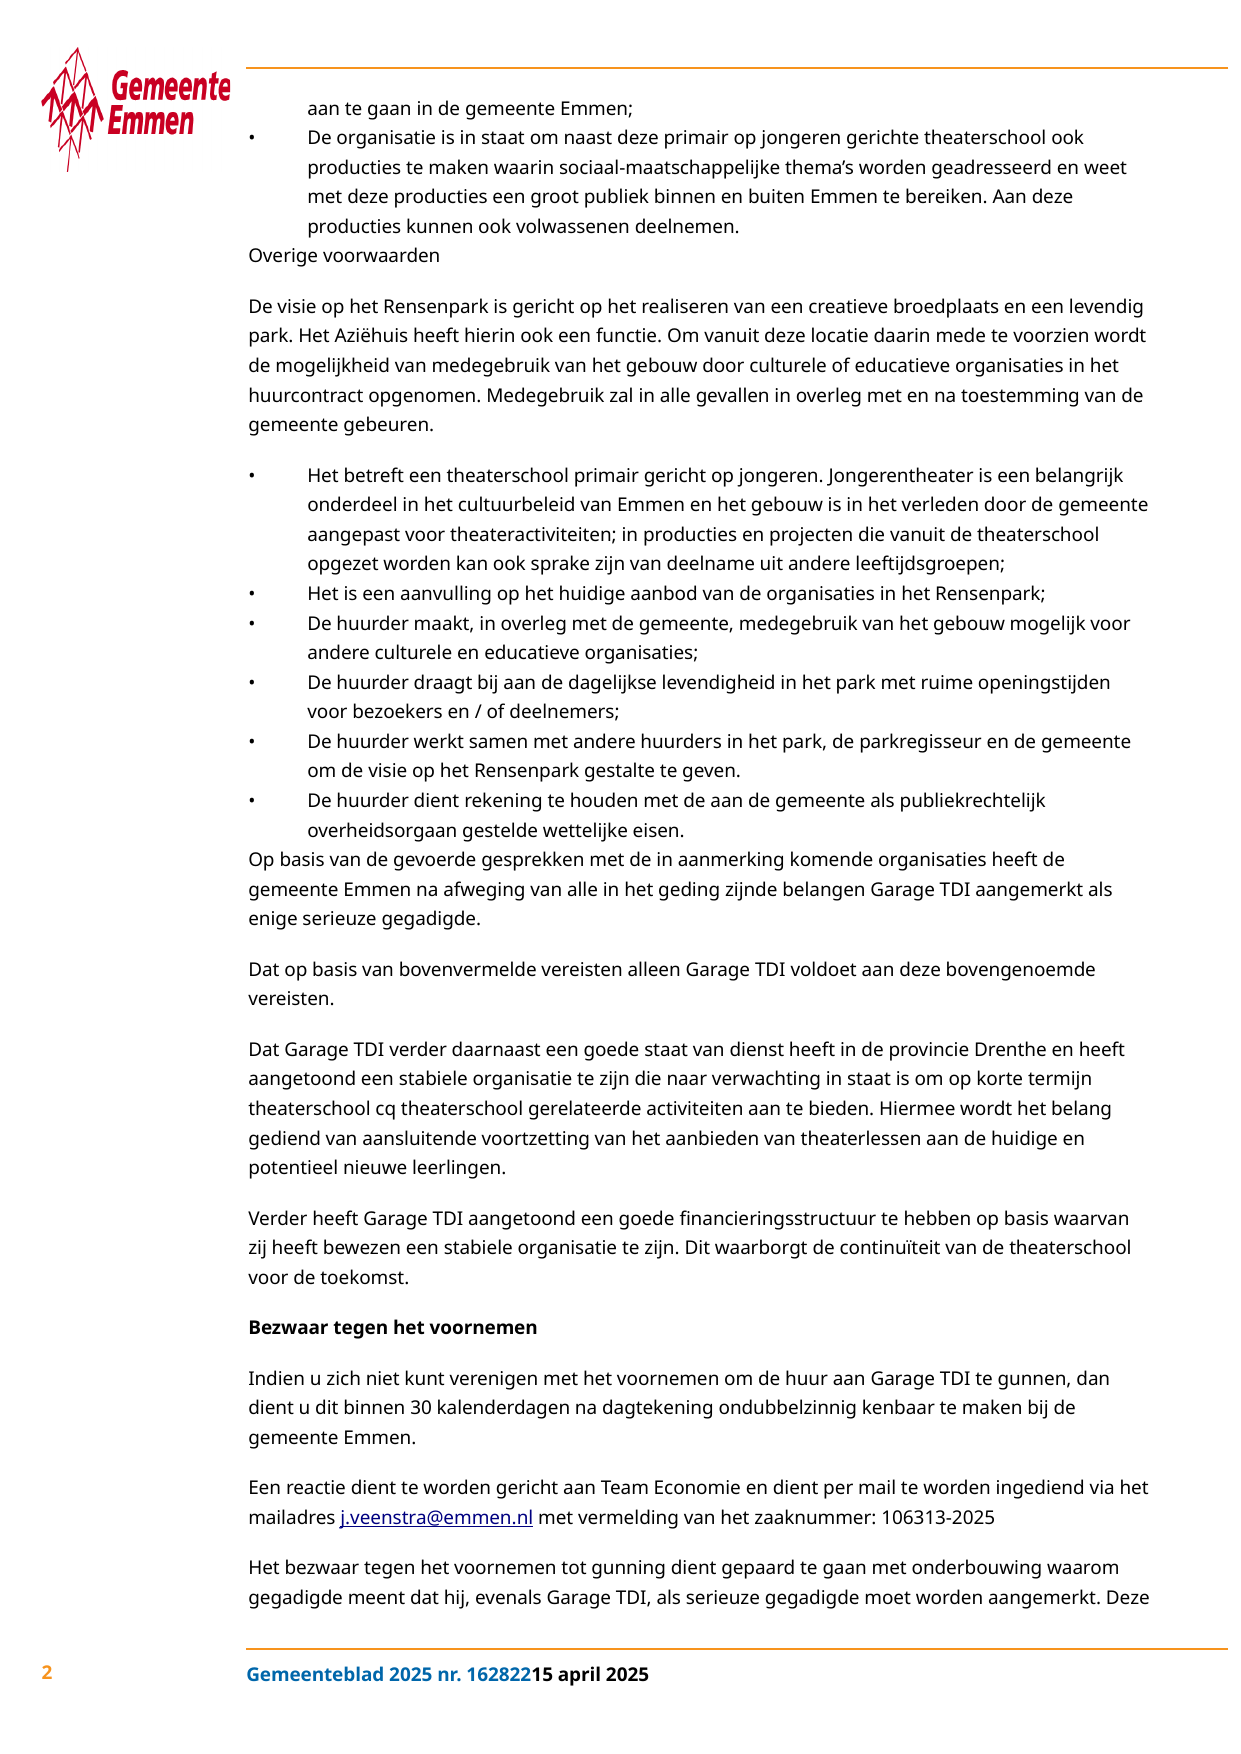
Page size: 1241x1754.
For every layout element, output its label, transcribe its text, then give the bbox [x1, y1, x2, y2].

text De visie op het Rensenpark is gericht op het realiseren van een creatieve broedplaats en een levendig park. Het Aziëhuis heeft hierin ook een functie. Om vanuit deze locatie daarin mede te voorzien wordt de mogelijkheid van medegebruik van het gebouw door culturele of educatieve organisaties in het huurcontract opgenomen. Medegebruik zal in alle gevallen in overleg met en na toestemming van de gemeente gebeuren. [248, 293, 1152, 437]
list Het betreft een theaterschool primair gericht op jongeren. Jongerentheater is een belangrijk onderdeel in het cultuurbeleid van Emmen en het gebouw is in het verleden door de gemeente aangepast voor theateractiviteiten; in producties en projecten die vanuit de theaterschool opgezet worden kan ook sprake zijn van deelname uit andere leeftijdsgroepen; [248, 462, 1152, 576]
list De huurder draagt bij aan de dagelijkse levendigheid in het park met ruime openingstijden voor bezoekers en / of deelnemers; [248, 669, 1152, 724]
list De huurder maakt, in overleg met de gemeente, medegebruik van het gebouw mogelijk voor andere culturele en educatieve organisaties; [248, 610, 1152, 665]
list De huurder werkt samen met andere huurders in het park, de parkregisseur en de gemeente om de visie op het Rensenpark gestalte te geven. [248, 728, 1152, 783]
picture [41, 47, 231, 172]
text Een reactie dient te worden gericht aan Team Economie en dient per mail te worden ingediend via het mailadres j.veenstra@emmen.nl met vermelding van het zaaknummer: 106313-2025 [248, 1474, 1152, 1530]
text Indien u zich niet kunt verenigen met het voornemen om de huur aan Garage TDI te gunnen, dan dient u dit binnen 30 kalenderdagen na dagtekening ondubbelzinnig kenbaar te maken bij de gemeente Emmen. [248, 1365, 1152, 1450]
text Dat op basis van bovenvermelde vereisten alleen Garage TDI voldoet aan deze bovengenoemde vereisten. [248, 956, 1152, 1011]
list De huurder dient rekening te houden met de aan de gemeente als publiekrechtelijk overheidsorgaan gestelde wettelijke eisen. [248, 787, 1152, 843]
text Bezwaar tegen het voornemen [248, 1314, 1152, 1340]
list De organisatie is in staat om naast deze primair op jongeren gerichte theaterschool ook producties te maken waarin sociaal-maatschappelijke thema’s worden geadresseerd en weet met deze producties een groot publiek binnen en buiten Emmen te bereiken. Aan deze producties kunnen ook volwassenen deelnemen. [248, 124, 1152, 239]
list Het is een aanvulling op het huidige aanbod van de organisaties in het Rensenpark; [248, 580, 1152, 606]
text Verder heeft Garage TDI aangetoond een goede financieringsstructuur te hebben op basis waarvan zij heeft bewezen een stabiele organisatie te zijn. Dit waarborgt de continuïteit van de theaterschool voor de toekomst. [248, 1205, 1152, 1290]
text Overige voorwaarden [248, 243, 1152, 268]
text Het bezwaar tegen het voornemen tot gunning dient gepaard te gaan met onderbouwing waarom gegadigde meent dat hij, evenals Garage TDI, als serieuze gegadigde moet worden aangemerkt. Deze [248, 1554, 1152, 1610]
text Dat Garage TDI verder daarnaast een goede staat van dienst heeft in de provincie Drenthe en heeft aangetoond een stabiele organisatie te zijn die naar verwachting in staat is om op korte termijn theaterschool cq theaterschool gerelateerde activiteiten aan te bieden. Hiermee wordt het belang gediend van aansluitende voortzetting van het aanbieden van theaterlessen aan de huidige en potentieel nieuwe leerlingen. [248, 1036, 1152, 1180]
list aan te gaan in de gemeente Emmen; [248, 95, 1152, 121]
text Op basis van de gevoerde gesprekken met de in aanmerking komende organisaties heeft de gemeente Emmen na afweging van alle in het geding zijnde belangen Garage TDI aangemerkt als enige serieuze gegadigde. [248, 846, 1152, 931]
